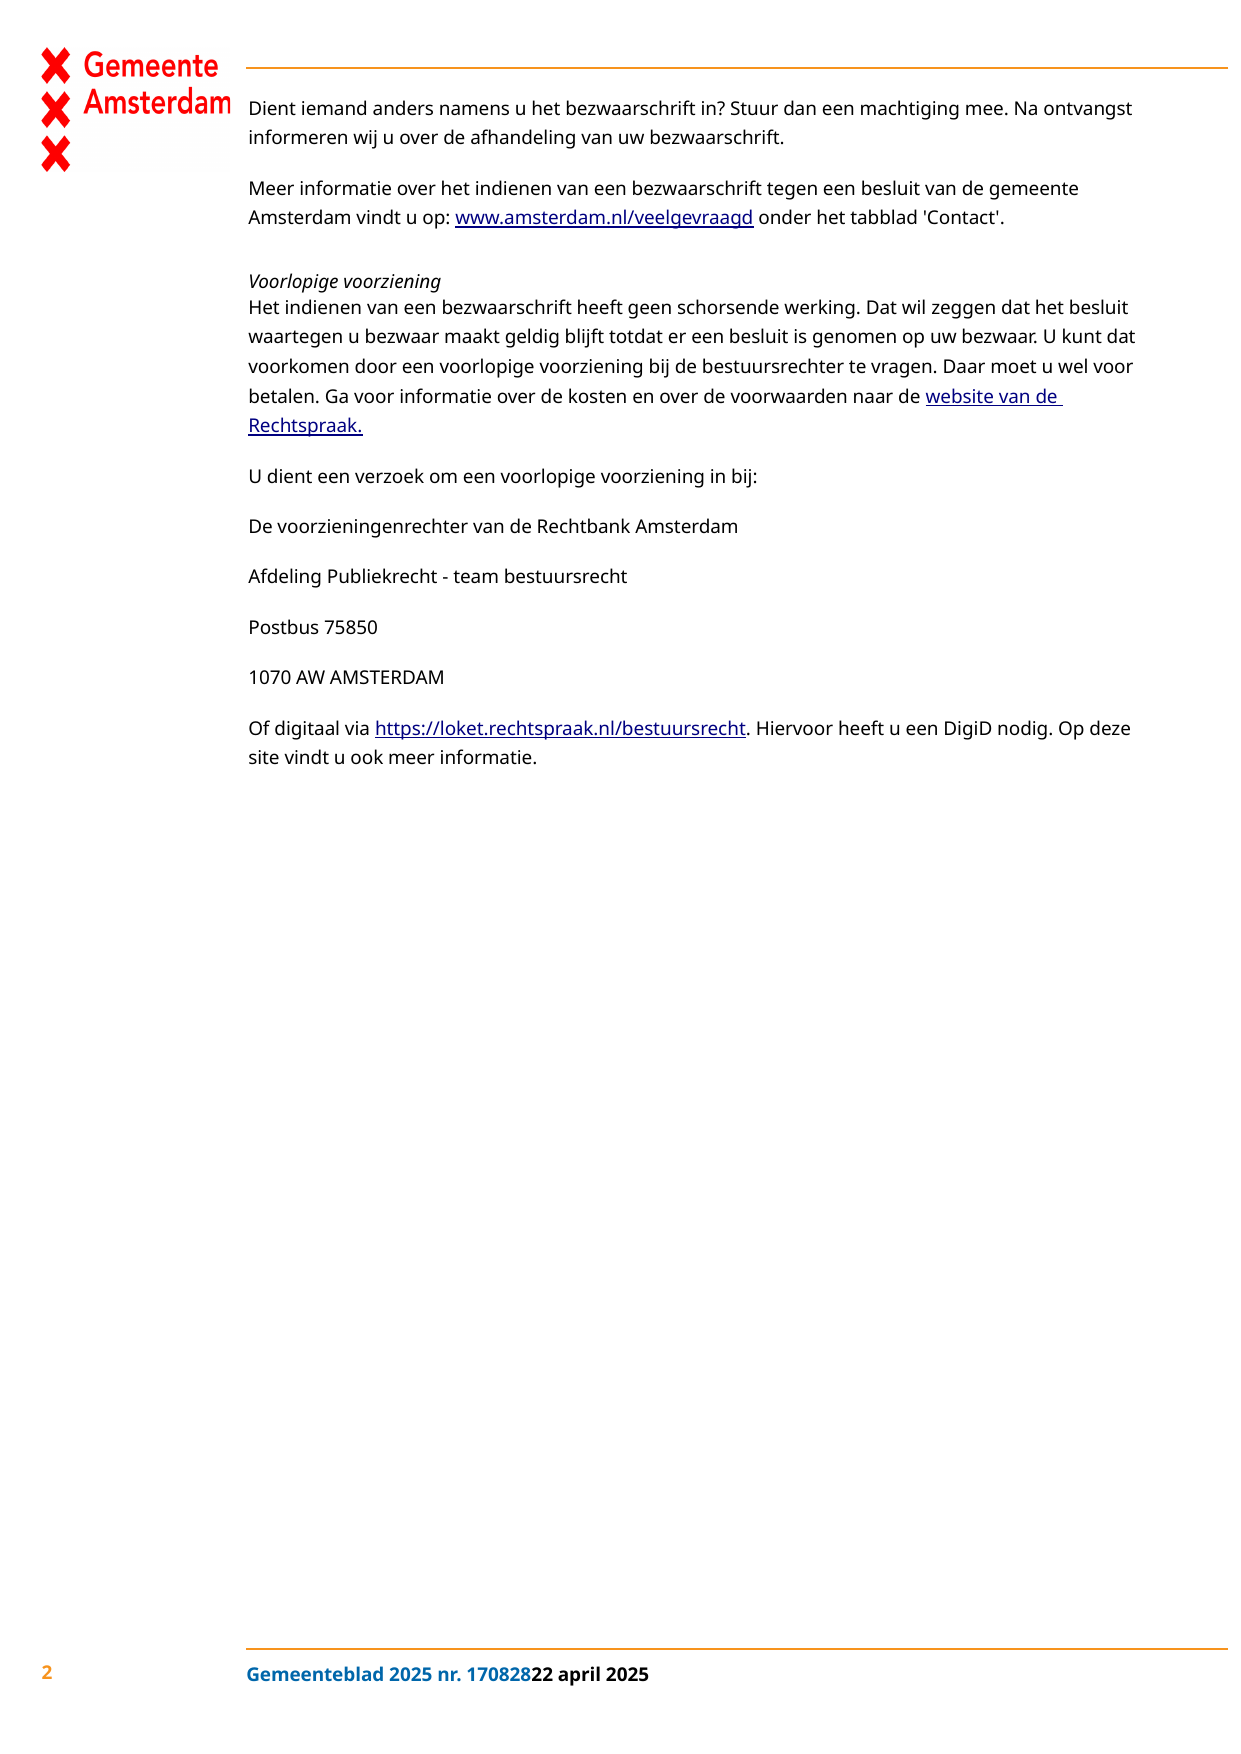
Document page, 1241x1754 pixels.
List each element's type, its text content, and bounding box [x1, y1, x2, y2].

text Meer informatie over het indienen van een bezwaarschrift tegen een besluit van de gemeente Amsterdam vindt u op: www.amsterdam.nl/veelgevraagd onder het tabblad 'Contact'. [248, 175, 1152, 230]
text Postbus 75850 [248, 614, 1152, 640]
text De voorzieningenrechter van de Rechtbank Amsterdam [248, 513, 1152, 539]
text 1070 AW AMSTERDAM [248, 664, 1152, 690]
text Dient iemand anders namens u het bezwaarschrift in? Stuur dan een machtiging mee. Na ontvangst informeren wij u over de afhandeling van uw bezwaarschrift. [248, 95, 1152, 150]
text Of digitaal via https://loket.rechtspraak.nl/bestuursrecht. Hiervoor heeft u een DigiD nodig. Op deze site vindt u ook meer informatie. [248, 715, 1152, 770]
text Afdeling Publiekrecht - team bestuursrecht [248, 564, 1152, 589]
text Voorlopige voorziening [248, 268, 1152, 294]
picture [41, 47, 231, 172]
text Het indienen van een bezwaarschrift heeft geen schorsende werking. Dat wil zeggen dat het besluit waartegen u bezwaar maakt geldig blijft totdat er een besluit is genomen op uw bezwaar. U kunt dat voorkomen door een voorlopige voorziening bij de bestuursrechter te vragen. Daar moet u wel voor betalen. Ga voor informatie over de kosten en over de voorwaarden naar de website van de Rechtspraak. [248, 294, 1152, 438]
text U dient een verzoek om een voorlopige voorziening in bij: [248, 463, 1152, 488]
